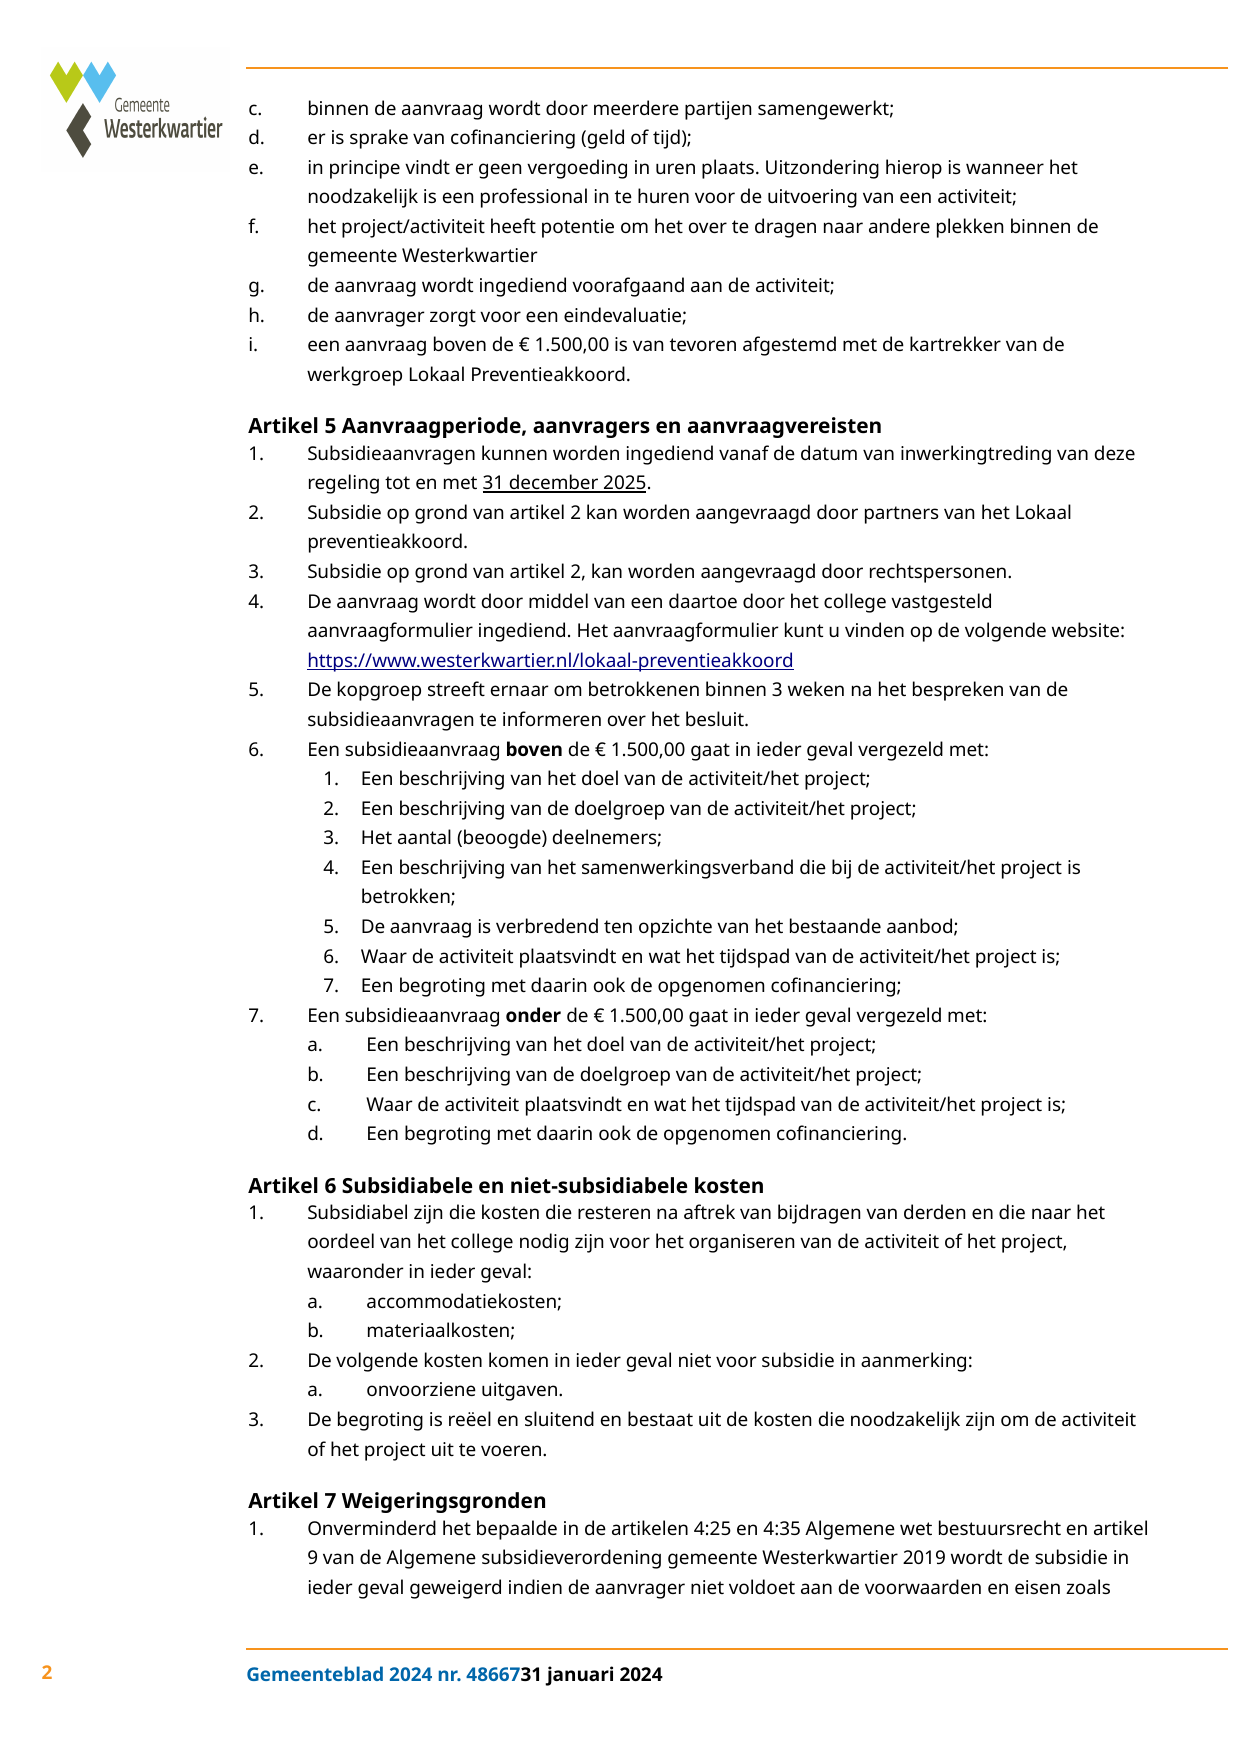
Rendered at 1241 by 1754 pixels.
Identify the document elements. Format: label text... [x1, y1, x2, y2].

list Waar de activiteit plaatsvindt en wat het tijdspad van de activiteit/het project is; [323, 943, 1152, 968]
list De aanvraag wordt door middel van een daartoe door het college vastgesteld aanvraagformulier ingediend. Het aanvraagformulier kunt u vinden op de volgende website: https://www.westerkwartier.nl/lokaal-preventieakkoord [248, 588, 1152, 673]
list Subsidiabel zijn die kosten die resteren na aftrek van bijdragen van derden en die naar het oordeel van het college nodig zijn voor het organiseren van de activiteit of het project, waaronder in ieder geval: [248, 1199, 1152, 1284]
list de aanvraag wordt ingediend voorafgaand aan de activiteit; [248, 272, 1152, 298]
list de aanvrager zorgt voor een eindevaluatie; [248, 302, 1152, 328]
text Artikel 7 Weigeringsgronden [248, 1486, 1152, 1515]
list onvoorziene uitgaven. [307, 1377, 1152, 1402]
list Een beschrijving van het doel van de activiteit/het project; [323, 765, 1152, 791]
picture [41, 47, 231, 172]
list De aanvraag is verbredend ten opzichte van het bestaande aanbod; [323, 913, 1152, 939]
list Een beschrijving van het samenwerkingsverband die bij de activiteit/het project is betrokken; [323, 854, 1152, 909]
list materiaalkosten; [307, 1317, 1152, 1343]
list accommodatiekosten; [307, 1288, 1152, 1314]
list Subsidie op grond van artikel 2 kan worden aangevraagd door partners van het Lokaal preventieakkoord. [248, 499, 1152, 554]
list Een beschrijving van de doelgroep van de activiteit/het project; [307, 1061, 1152, 1087]
list Waar de activiteit plaatsvindt en wat het tijdspad van de activiteit/het project is; [307, 1091, 1152, 1116]
list Subsidieaanvragen kunnen worden ingediend vanaf de datum van inwerkingtreding van deze regeling tot en met 31 december 2025. [248, 440, 1152, 495]
list Een subsidieaanvraag boven de € 1.500,00 gaat in ieder geval vergezeld met: [248, 736, 1152, 761]
list Een begroting met daarin ook de opgenomen cofinanciering. [307, 1120, 1152, 1146]
list er is sprake van cofinanciering (geld of tijd); [248, 124, 1152, 150]
list het project/activiteit heeft potentie om het over te dragen naar andere plekken binnen de gemeente Westerkwartier [248, 213, 1152, 268]
text Artikel 5 Aanvraagperiode, aanvragers en aanvraagvereisten [248, 411, 1152, 440]
list Een beschrijving van het doel van de activiteit/het project; [307, 1032, 1152, 1057]
list De volgende kosten komen in ieder geval niet voor subsidie in aanmerking: [248, 1347, 1152, 1373]
list in principe vindt er geen vergoeding in uren plaats. Uitzondering hierop is wanneer het noodzakelijk is een professional in te huren voor de uitvoering van een activiteit; [248, 154, 1152, 209]
list Het aantal (beoogde) deelnemers; [323, 824, 1152, 850]
list Onverminderd het bepaalde in de artikelen 4:25 en 4:35 Algemene wet bestuursrecht en artikel 9 van de Algemene subsidieverordening gemeente Westerkwartier 2019 wordt de subsidie in ieder geval geweigerd indien de aanvrager niet voldoet aan de voorwaarden en eisen zoals [248, 1515, 1152, 1599]
list De begroting is reëel en sluitend en bestaat uit de kosten die noodzakelijk zijn om de activiteit of het project uit te voeren. [248, 1406, 1152, 1462]
list binnen de aanvraag wordt door meerdere partijen samengewerkt; [248, 95, 1152, 121]
list een aanvraag boven de € 1.500,00 is van tevoren afgestemd met de kartrekker van de werkgroep Lokaal Preventieakkoord. [248, 331, 1152, 387]
list Subsidie op grond van artikel 2, kan worden aangevraagd door rechtspersonen. [248, 558, 1152, 584]
list Een beschrijving van de doelgroep van de activiteit/het project; [323, 795, 1152, 821]
list Een begroting met daarin ook de opgenomen cofinanciering; [323, 972, 1152, 998]
list Een subsidieaanvraag onder de € 1.500,00 gaat in ieder geval vergezeld met: [248, 1002, 1152, 1028]
list De kopgroep streeft ernaar om betrokkenen binnen 3 weken na het bespreken van de subsidieaanvragen te informeren over het besluit. [248, 677, 1152, 732]
text Artikel 6 Subsidiabele en niet-subsidiabele kosten [248, 1171, 1152, 1199]
